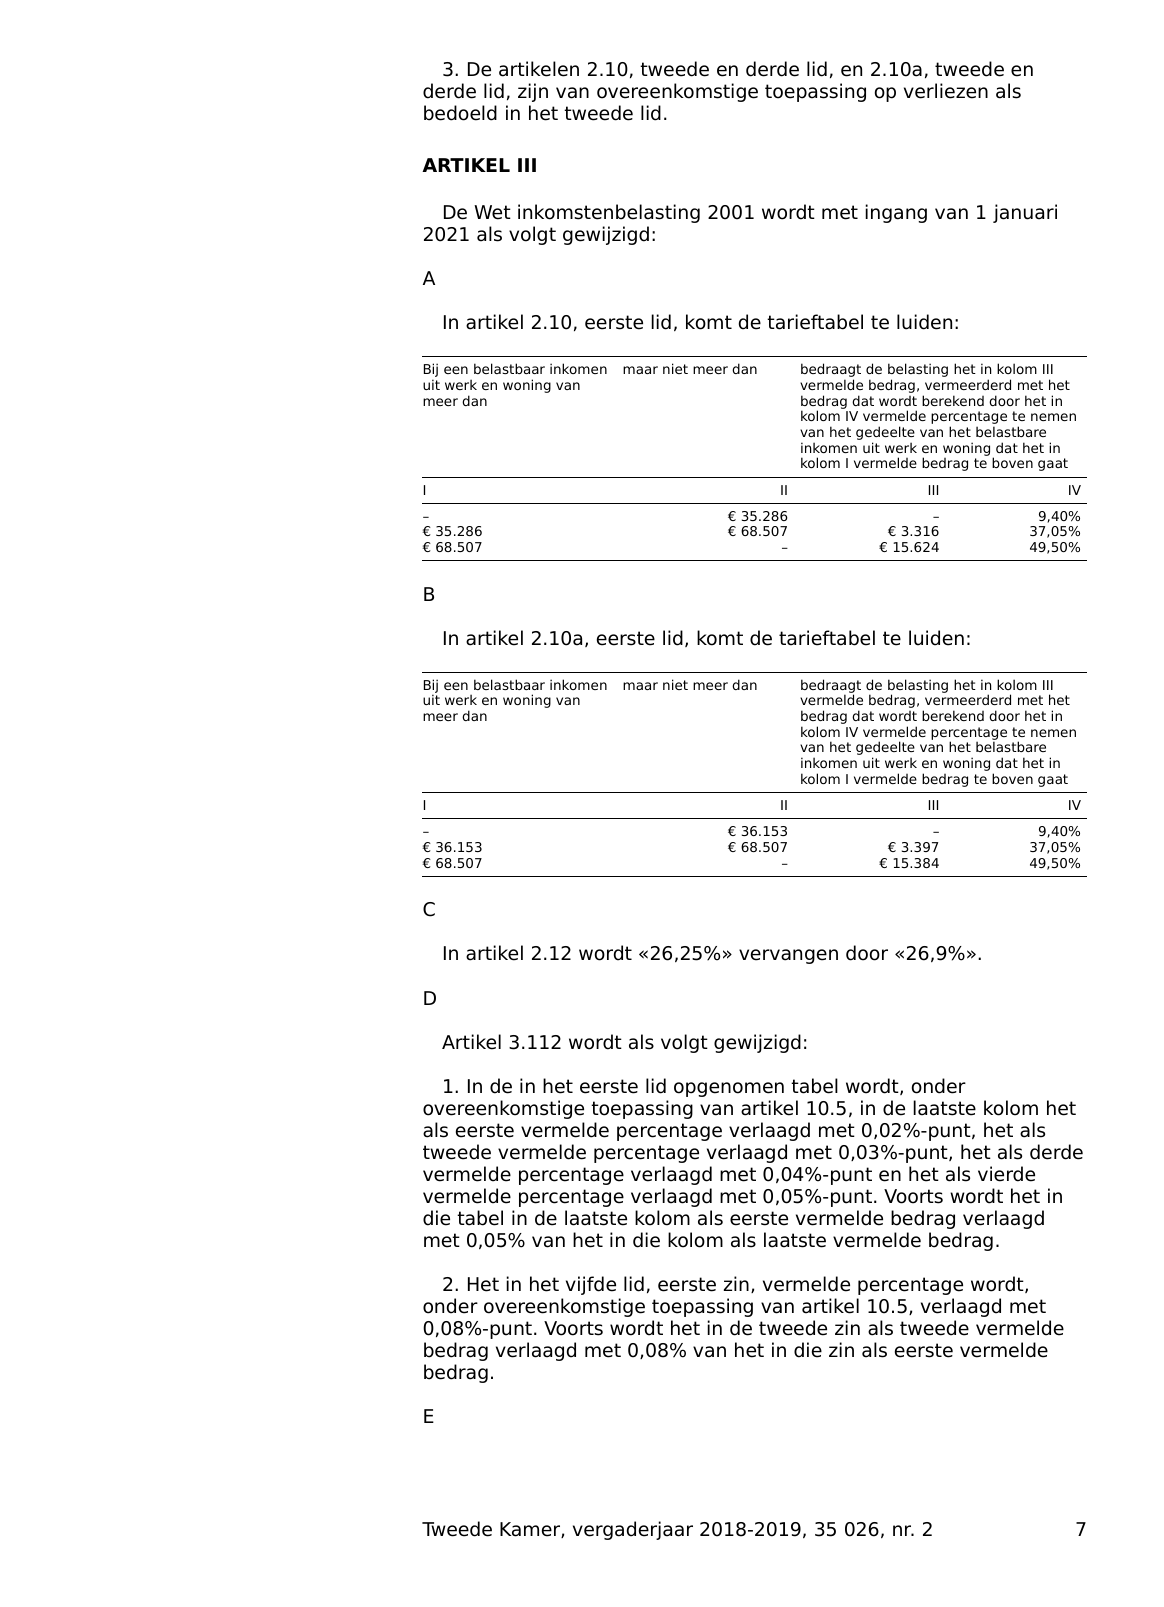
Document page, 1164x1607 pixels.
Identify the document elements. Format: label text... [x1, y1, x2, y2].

table_cell € 36.153 [617, 819, 794, 840]
text B [422, 584, 1087, 606]
table_cell I [422, 793, 617, 818]
text De Wet inkomstenbelasting 2001 wordt met ingang van 1 januari 2021 als volgt gewijzigd: [422, 202, 1087, 246]
table_cell 49,50% [945, 540, 1087, 560]
table_cell I [422, 478, 617, 503]
text Artikel 3.112 wordt als volgt gewijzigd: [422, 1032, 1087, 1054]
table_cell 9,40% [945, 819, 1087, 840]
text In artikel 2.10a, eerste lid, komt de tarieftabel te luiden: [422, 628, 1087, 650]
table_cell – [422, 504, 617, 524]
table_cell € 35.286 [422, 524, 617, 540]
table_header maar niet meer dan [617, 673, 794, 792]
table_cell – [617, 540, 794, 560]
table_cell – [794, 504, 945, 524]
table_header maar niet meer dan [617, 357, 794, 477]
text A [422, 268, 1087, 290]
table_cell € 68.507 [617, 524, 794, 540]
table_cell IV [945, 478, 1087, 503]
table_cell II [617, 478, 794, 503]
table_header bedraagt de belasting het in kolom III vermelde bedrag, vermeerderd met het bedrag dat wordt berekend door het in kolom IV vermelde percentage te nemen van het gedeelte van het belastbare inkomen uit werk en woning dat het in kolom I vermelde bedrag te boven gaat [794, 673, 1087, 792]
table_cell – [794, 819, 945, 840]
table_cell 9,40% [945, 504, 1087, 524]
subtitle ARTIKEL III [422, 155, 1087, 177]
table_cell € 15.624 [794, 540, 945, 560]
table_header Bij een belastbaar inkomen uit werk en woning van meer dan [422, 357, 617, 477]
text D [422, 987, 1087, 1009]
text 1. In de in het eerste lid opgenomen tabel wordt, onder overeenkomstige toepassing van artikel 10.5, in de laatste kolom het als eerste vermelde percentage verlaagd met 0,02%-punt, het als tweede vermelde percentage verlaagd met 0,03%-punt, het als derde vermelde percentage verlaagd met 0,04%-punt en het als vierde vermelde percentage verlaagd met 0,05%-punt. Voorts wordt het in die tabel in de laatste kolom als eerste vermelde bedrag verlaagd met 0,05% van het in die kolom als laatste vermelde bedrag. [422, 1076, 1087, 1252]
table_cell 37,05% [945, 524, 1087, 540]
table_cell 49,50% [945, 856, 1087, 876]
table_cell II [617, 793, 794, 818]
table_cell € 68.507 [422, 540, 617, 560]
table_header bedraagt de belasting het in kolom III vermelde bedrag, vermeerderd met het bedrag dat wordt berekend door het in kolom IV vermelde percentage te nemen van het gedeelte van het belastbare inkomen uit werk en woning dat het in kolom I vermelde bedrag te boven gaat [794, 357, 1087, 477]
table_cell € 3.397 [794, 840, 945, 856]
table_cell € 15.384 [794, 856, 945, 876]
table_cell € 35.286 [617, 504, 794, 524]
text 3. De artikelen 2.10, tweede en derde lid, en 2.10a, tweede en derde lid, zijn van overeenkomstige toepassing op verliezen als bedoeld in het tweede lid. [422, 59, 1087, 125]
text In artikel 2.10, eerste lid, komt de tarieftabel te luiden: [422, 312, 1087, 334]
text In artikel 2.12 wordt «26,25%» vervangen door «26,9%». [422, 943, 1087, 965]
table_cell € 36.153 [422, 840, 617, 856]
table_cell III [794, 793, 945, 818]
text E [422, 1406, 1087, 1428]
table_cell – [422, 819, 617, 840]
text C [422, 899, 1087, 921]
table_cell € 68.507 [422, 856, 617, 876]
table_cell 37,05% [945, 840, 1087, 856]
table_cell III [794, 478, 945, 503]
table_cell € 3.316 [794, 524, 945, 540]
table_cell IV [945, 793, 1087, 818]
table_header Bij een belastbaar inkomen uit werk en woning van meer dan [422, 673, 617, 792]
table_cell – [617, 856, 794, 876]
table_cell € 68.507 [617, 840, 794, 856]
text 2. Het in het vijfde lid, eerste zin, vermelde percentage wordt, onder overeenkomstige toepassing van artikel 10.5, verlaagd met 0,08%-punt. Voorts wordt het in de tweede zin als tweede vermelde bedrag verlaagd met 0,08% van het in die zin als eerste vermelde bedrag. [422, 1274, 1087, 1384]
